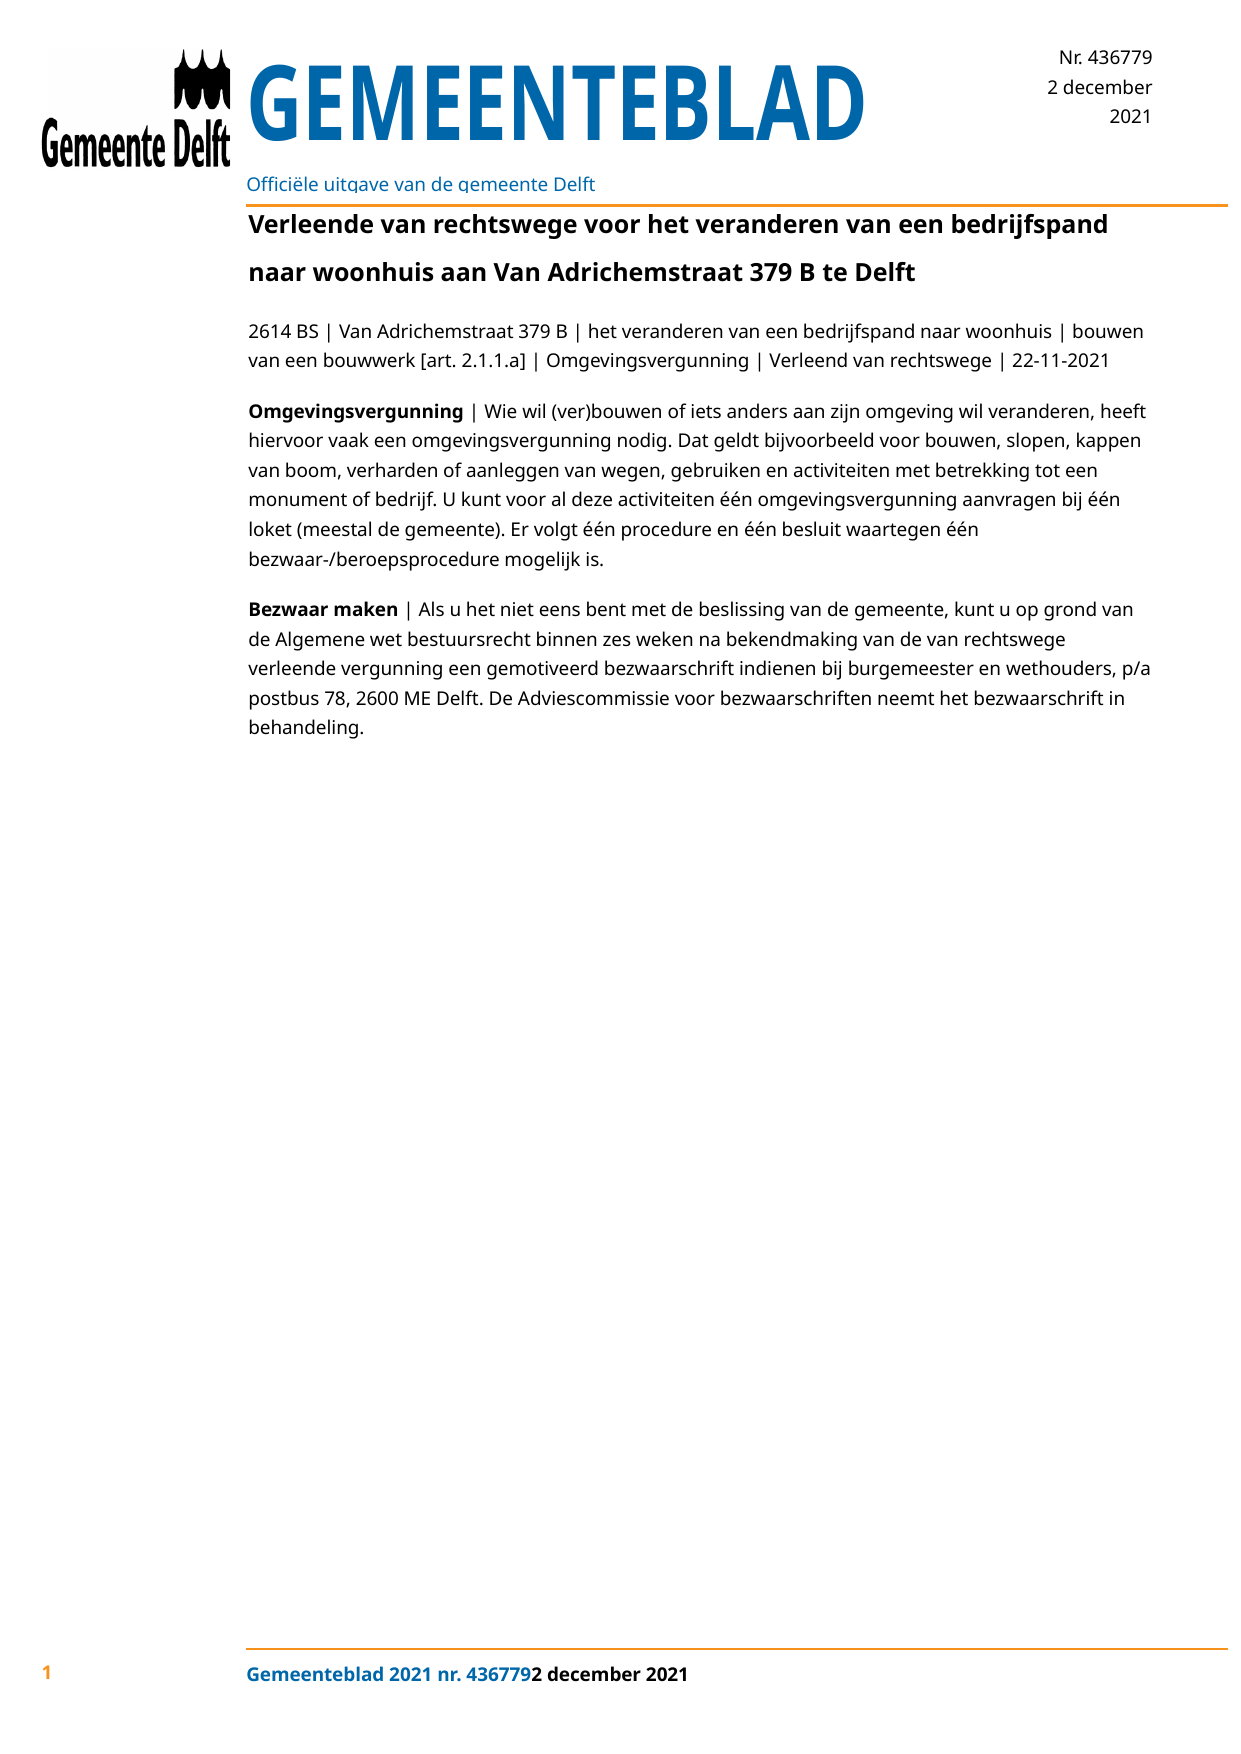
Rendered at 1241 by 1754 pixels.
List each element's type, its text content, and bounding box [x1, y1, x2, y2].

text Omgevingsvergunning | Wie wil (ver)bouwen of iets anders aan zijn omgeving wil veranderen, heeft hiervoor vaak een omgevingsvergunning nodig. Dat geldt bijvoorbeeld voor bouwen, slopen, kappen van boom, verharden of aanleggen van wegen, gebruiken en activiteiten met betrekking tot een monument of bedrijf. U kunt voor al deze activiteiten één omgevingsvergunning aanvragen bij één loket (meestal de gemeente). Er volgt één procedure en één besluit waartegen één bezwaar-/beroepsprocedure mogelijk is. [248, 398, 1152, 572]
text Verleende van rechtswege voor het veranderen van een bedrijfspand naar woonhuis aan Van Adrichemstraat 379 B te Delft [248, 207, 1152, 288]
text Bezwaar maken | Als u het niet eens bent met de beslissing van de gemeente, kunt u op grond van de Algemene wet bestuursrecht binnen zes weken na bekendmaking van de van rechtswege verleende vergunning een gemotiveerd bezwaarschrift indienen bij burgemeester en wethouders, p/a postbus 78, 2600 ME Delft. De Adviescommissie voor bezwaarschriften neemt het bezwaarschrift in behandeling. [248, 596, 1152, 740]
picture [41, 47, 231, 172]
text 2614 BS | Van Adrichemstraat 379 B | het veranderen van een bedrijfspand naar woonhuis | bouwen van een bouwwerk [art. 2.1.1.a] | Omgevingsvergunning | Verleend van rechtswege | 22-11-2021 [248, 318, 1152, 373]
